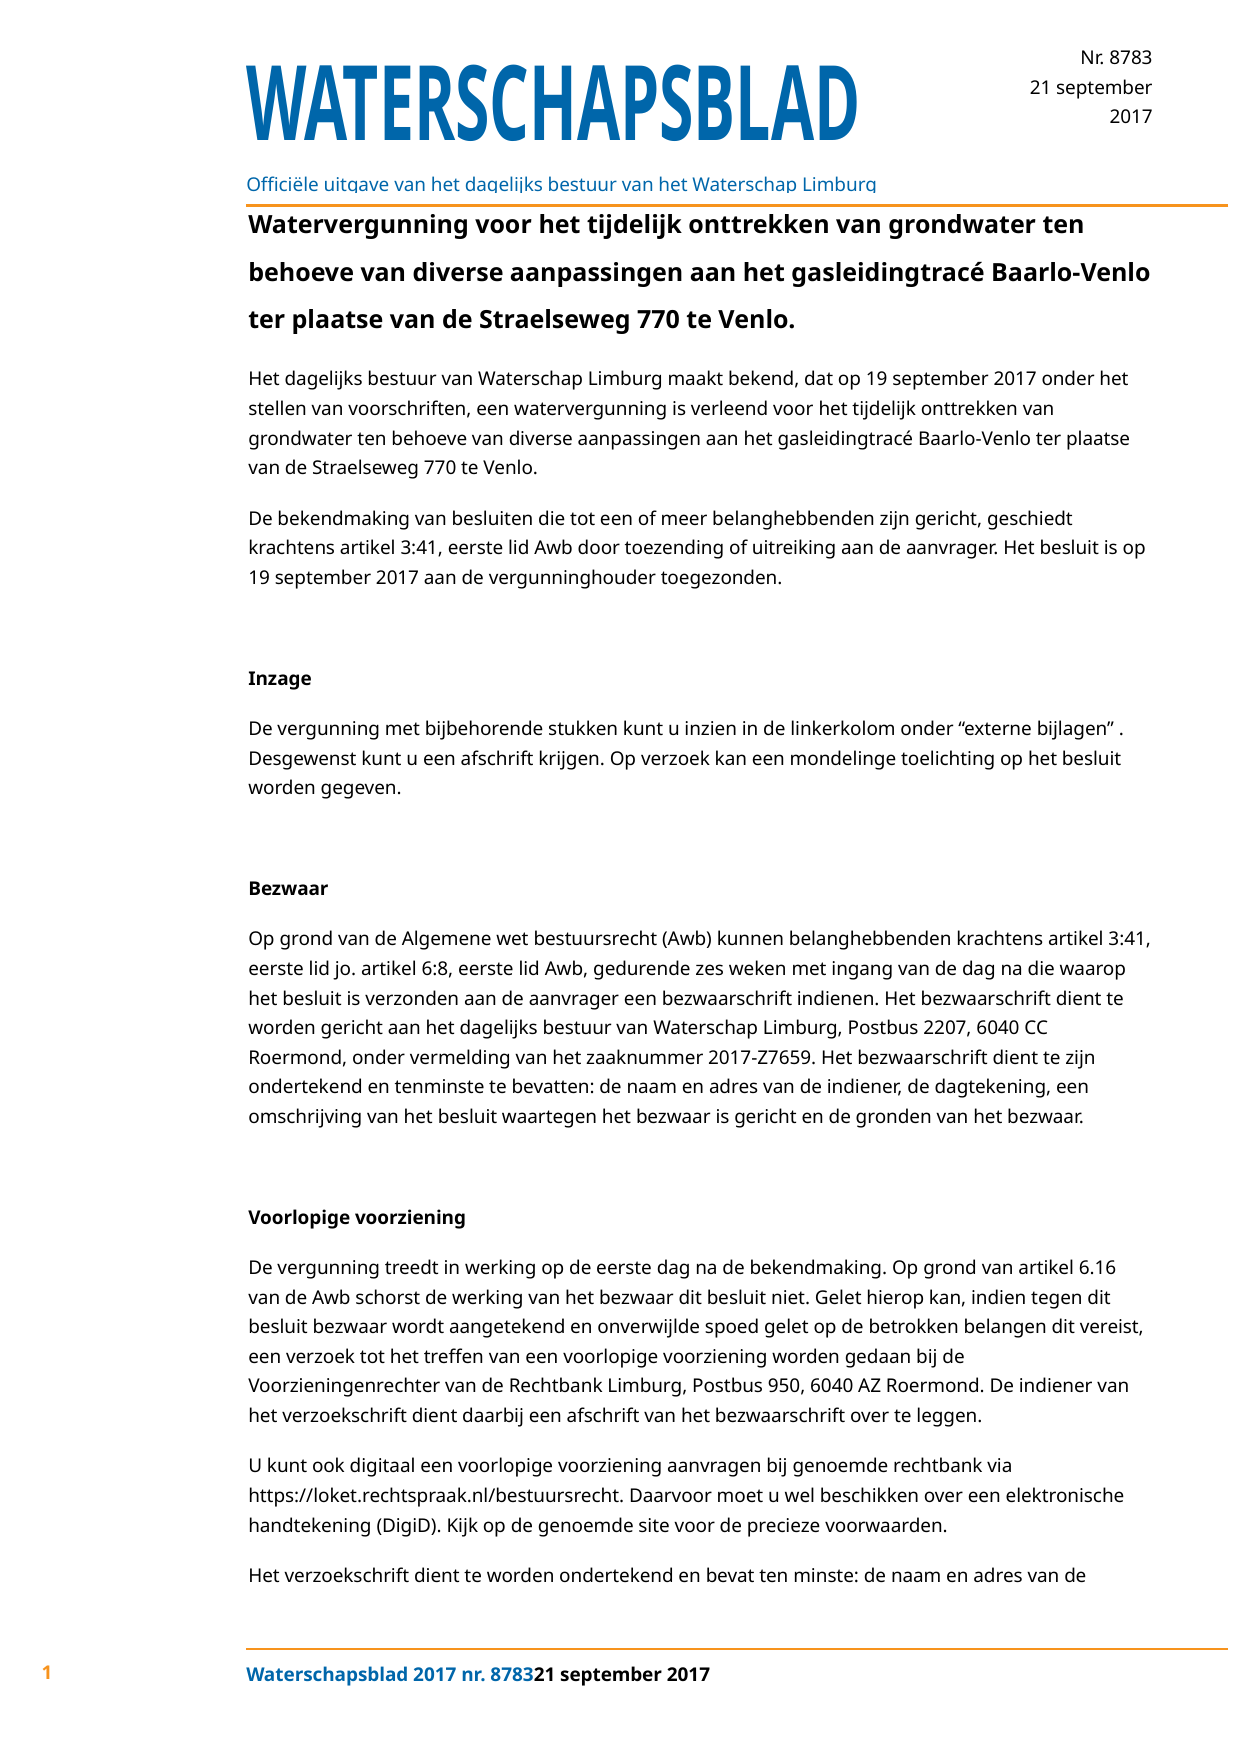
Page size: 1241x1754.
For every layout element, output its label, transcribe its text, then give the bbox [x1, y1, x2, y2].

text Op grond van de Algemene wet bestuursrecht (Awb) kunnen belanghebbenden krachtens artikel 3:41, eerste lid jo. artikel 6:8, eerste lid Awb, gedurende zes weken met ingang van de dag na die waarop het besluit is verzonden aan de aanvrager een bezwaarschrift indienen. Het bezwaarschrift dient te worden gericht aan het dagelijks bestuur van Waterschap Limburg, Postbus 2207, 6040 CC Roermond, onder vermelding van het zaaknummer 2017-Z7659. Het bezwaarschrift dient te zijn ondertekend en tenminste te bevatten: de naam en adres van de indiener, de dagtekening, een omschrijving van het besluit waartegen het bezwaar is gericht en de gronden van het bezwaar. [248, 926, 1152, 1129]
text De bekendmaking van besluiten die tot een of meer belanghebbenden zijn gericht, geschiedt krachtens artikel 3:41, eerste lid Awb door toezending of uitreiking aan de aanvrager. Het besluit is op 19 september 2017 aan de vergunninghouder toegezonden. [248, 505, 1152, 589]
text Bezwaar [248, 875, 1152, 901]
text De vergunning treedt in werking op de eerste dag na de bekendmaking. Op grond van artikel 6.16 van de Awb schorst de werking van het bezwaar dit besluit niet. Gelet hierop kan, indien tegen dit besluit bezwaar wordt aangetekend en onverwijlde spoed gelet op de betrokken belangen dit vereist, een verzoek tot het treffen van een voorlopige voorziening worden gedaan bij de Voorzieningenrechter van de Rechtbank Limburg, Postbus 950, 6040 AZ Roermond. De indiener van het verzoekschrift dient daarbij een afschrift van het bezwaarschrift over te leggen. [248, 1254, 1152, 1428]
text Het verzoekschrift dient te worden ondertekend en bevat ten minste: de naam en adres van de [248, 1562, 1152, 1588]
picture [41, 47, 231, 172]
text Voorlopige voorziening [248, 1204, 1152, 1229]
text U kunt ook digitaal een voorlopige voorziening aanvragen bij genoemde rechtbank via https://loket.rechtspraak.nl/bestuursrecht. Daarvoor moet u wel beschikken over een elektronische handtekening (DigiD). Kijk op de genoemde site voor de precieze voorwaarden. [248, 1453, 1152, 1537]
text Inzage [248, 665, 1152, 690]
text Het dagelijks bestuur van Waterschap Limburg maakt bekend, dat op 19 september 2017 onder het stellen van voorschriften, een watervergunning is verleend voor het tijdelijk onttrekken van grondwater ten behoeve van diverse aanpassingen aan het gasleidingtracé Baarlo-Venlo ter plaatse van de Straelseweg 770 te Venlo. [248, 366, 1152, 480]
text Watervergunning voor het tijdelijk onttrekken van grondwater ten behoeve van diverse aanpassingen aan het gasleidingtracé Baarlo-Venlo ter plaatse van de Straelseweg 770 te Venlo. [248, 207, 1152, 336]
text De vergunning met bijbehorende stukken kunt u inzien in de linkerkolom onder “externe bijlagen” . Desgewenst kunt u een afschrift krijgen. Op verzoek kan een mondelinge toelichting op het besluit worden gegeven. [248, 715, 1152, 800]
